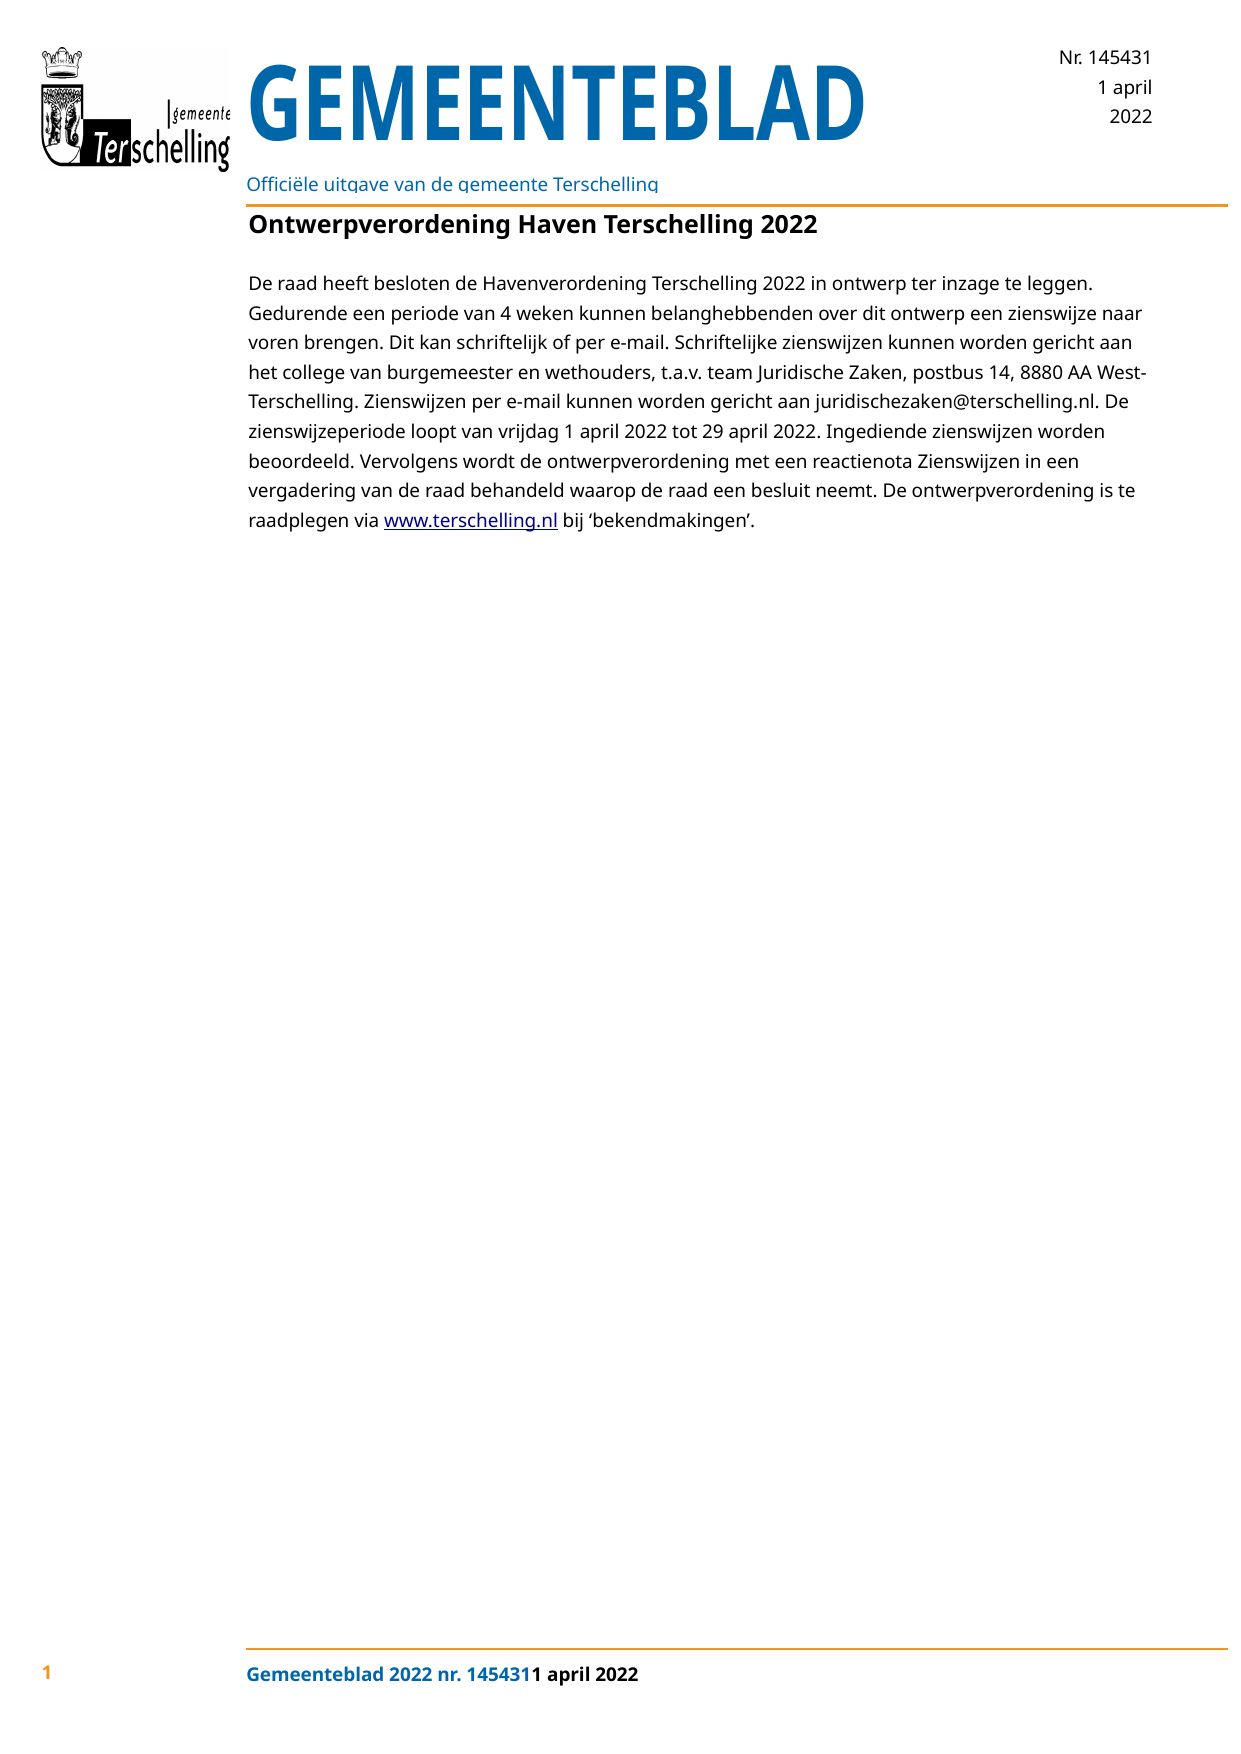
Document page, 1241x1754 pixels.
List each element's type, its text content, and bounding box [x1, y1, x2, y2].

text De raad heeft besloten de Havenverordening Terschelling 2022 in ontwerp ter inzage te leggen. Gedurende een periode van 4 weken kunnen belanghebbenden over dit ontwerp een zienswijze naar voren brengen. Dit kan schriftelijk of per e-mail. Schriftelijke zienswijzen kunnen worden gericht aan het college van burgemeester en wethouders, t.a.v. team Juridische Zaken, postbus 14, 8880 AA West-Terschelling. Zienswijzen per e-mail kunnen worden gericht aan juridischezaken@terschelling.nl. De zienswijzeperiode loopt van vrijdag 1 april 2022 tot 29 april 2022. Ingediende zienswijzen worden beoordeeld. Vervolgens wordt de ontwerpverordening met een reactienota Zienswijzen in een vergadering van de raad behandeld waarop de raad een besluit neemt. De ontwerpverordening is te raadplegen via www.terschelling.nl bij ‘bekendmakingen’. [248, 270, 1152, 533]
picture [41, 47, 231, 172]
text Ontwerpverordening Haven Terschelling 2022 [248, 207, 1152, 241]
